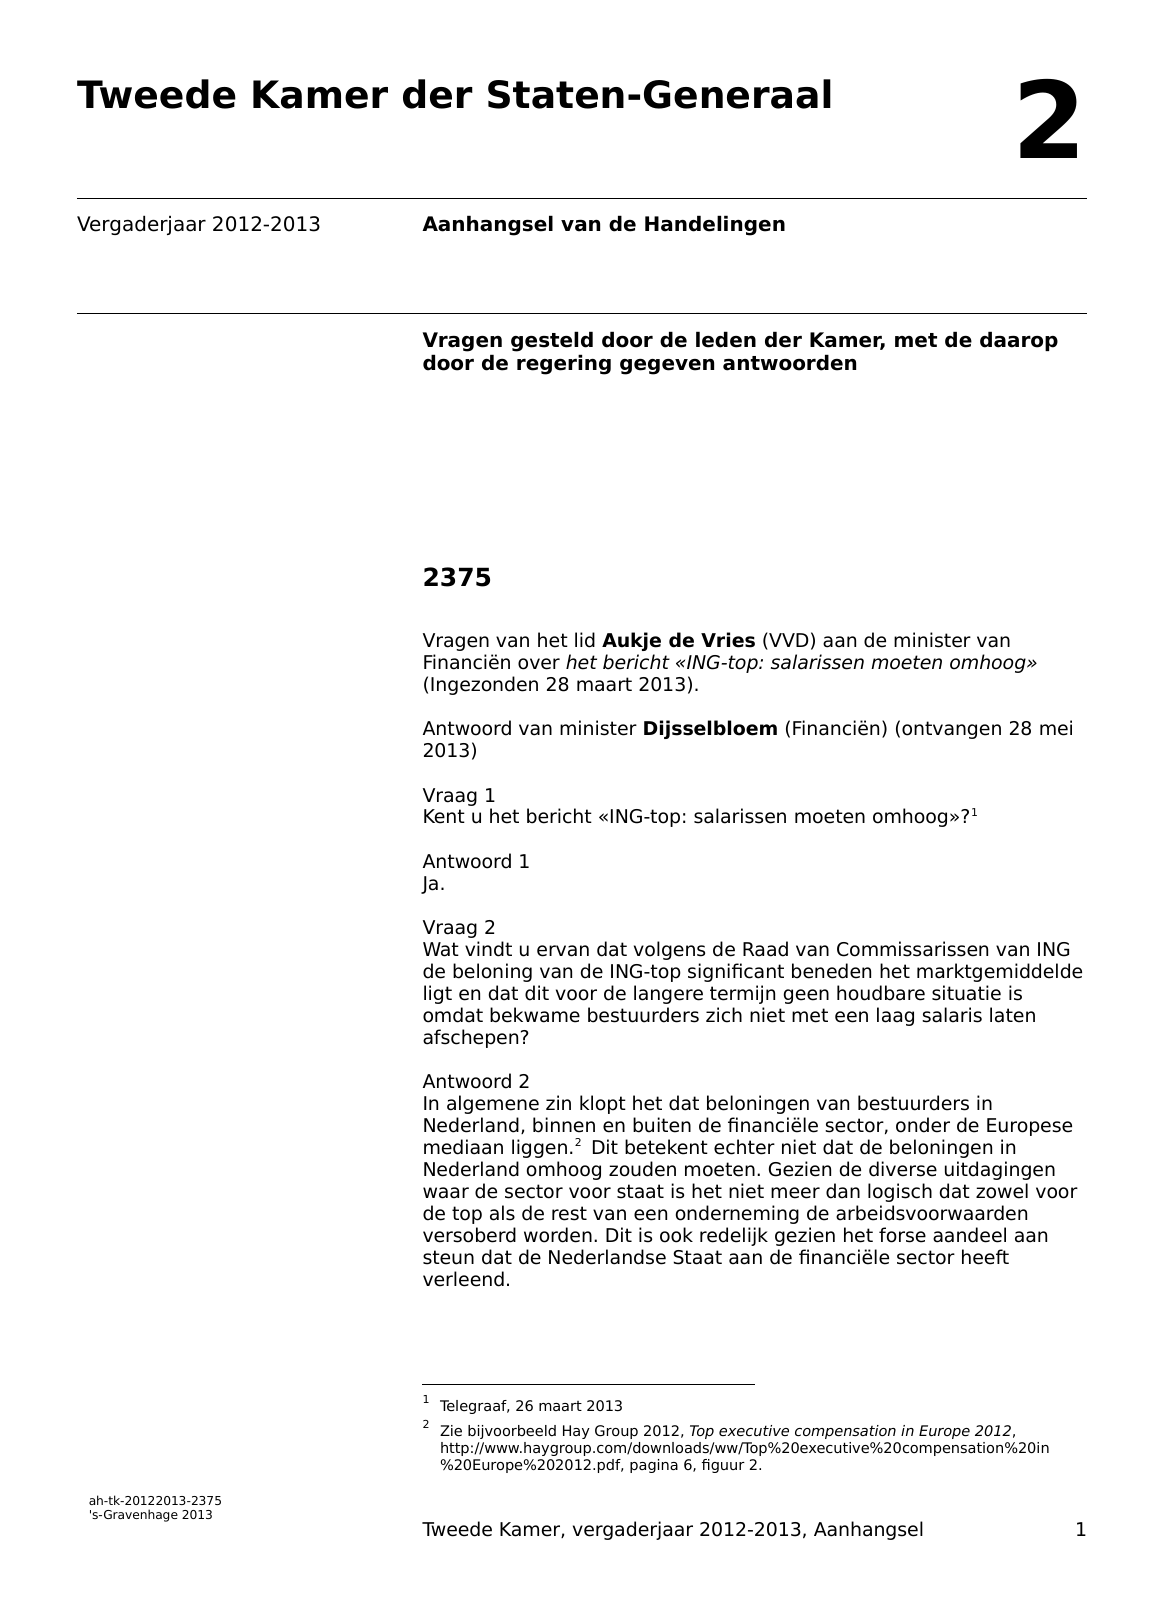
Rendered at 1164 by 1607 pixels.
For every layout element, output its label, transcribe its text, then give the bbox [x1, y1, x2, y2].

text Vragen van het lid Aukje de Vries (VVD) aan de minister van Financiën over het bericht «ING-top: salarissen moeten omhoog» (Ingezonden 28 maart 2013). [422, 630, 1087, 696]
text Antwoord van minister Dijsselbloem (Financiën) (ontvangen 28 mei 2013) [422, 718, 1087, 762]
table_header Tweede Kamer der Staten-Generaal [77, 59, 886, 198]
text Telegraaf, 26 maart 2013 [422, 1393, 1087, 1416]
text In algemene zin klopt het dat beloningen van bestuurders in Nederland, binnen en buiten de financiële sector, onder de Europese mediaan liggen. Dit betekent echter niet dat de beloningen in Nederland omhoog zouden moeten. Gezien de diverse uitdagingen waar de sector voor staat is het niet meer dan logisch dat zowel voor de top als de rest van een onderneming de arbeidsvoorwaarden versoberd worden. Dit is ook redelijk gezien het forse aandeel aan steun dat de Nederlandse Staat aan de financiële sector heeft verleend. [422, 1093, 1087, 1291]
table_header 2 [886, 59, 1087, 198]
text ah-tk-20122013-2375 [88, 1494, 323, 1508]
text Kent u het bericht «ING-top: salarissen moeten omhoog»? [422, 806, 1087, 828]
text Vraag 1 [422, 784, 1087, 806]
text 2375 [422, 563, 1087, 592]
text Ja. [422, 873, 1087, 894]
text Vraag 2 [422, 917, 1087, 939]
text Wat vindt u ervan dat volgens de Raad van Commissarissen van ING de beloning van de ING-top significant beneden het marktgemiddelde ligt en dat dit voor de langere termijn geen houdbare situatie is omdat bekwame bestuurders zich niet met een laag salaris laten afschepen? [422, 939, 1087, 1049]
table_cell [77, 314, 422, 375]
table_cell Aanhangsel van de Handelingen [422, 199, 1087, 313]
table_cell Vragen gesteld door de leden der Kamer, met de daarop door de regering gegeven antwoorden [422, 314, 1087, 375]
text Antwoord 2 [422, 1071, 1087, 1093]
text Zie bijvoorbeeld Hay Group 2012, Top executive compensation in Europe 2012, http://www.haygroup.com/downloads/ww/Top%20executive%20compensation%20in%20Europe%202012.pdf, pagina 6, figuur 2. [422, 1418, 1087, 1474]
text Antwoord 1 [422, 851, 1087, 873]
table_cell Vergaderjaar 2012-2013 [77, 199, 422, 313]
text 's-Gravenhage 2013 [88, 1508, 323, 1522]
